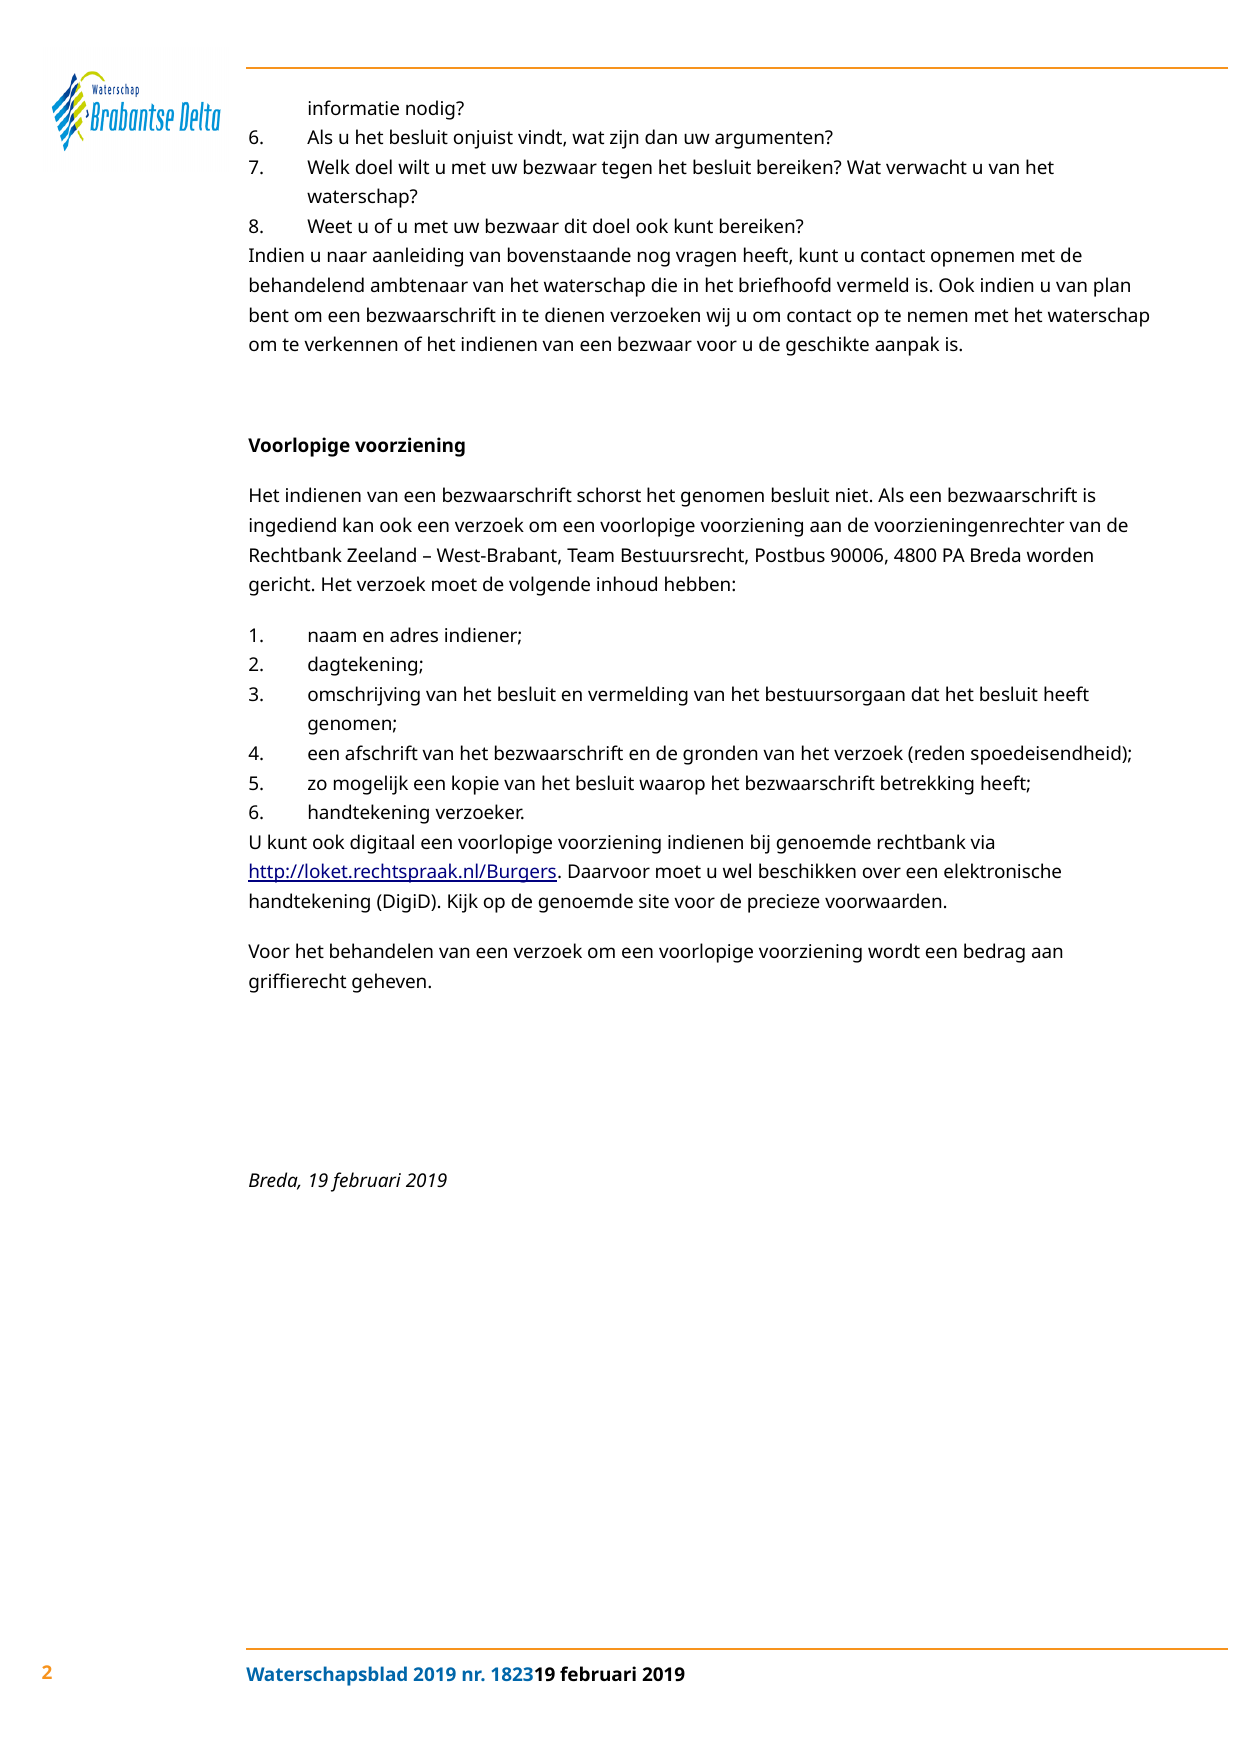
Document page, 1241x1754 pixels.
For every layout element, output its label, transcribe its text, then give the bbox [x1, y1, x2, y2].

text Indien u naar aanleiding van bovenstaande nog vragen heeft, kunt u contact opnemen met de behandelend ambtenaar van het waterschap die in het briefhoofd vermeld is. Ook indien u van plan bent om een bezwaarschrift in te dienen verzoeken wij u om contact op te nemen met het waterschap om te verkennen of het indienen van een bezwaar voor u de geschikte aanpak is. [248, 243, 1152, 357]
list Weet u of u met uw bezwaar dit doel ook kunt bereiken? [248, 213, 1152, 239]
list Als u het besluit onjuist vindt, wat zijn dan uw argumenten? [248, 124, 1152, 150]
list Welk doel wilt u met uw bezwaar tegen het besluit bereiken? Wat verwacht u van het waterschap? [248, 154, 1152, 209]
list een afschrift van het bezwaarschrift en de gronden van het verzoek (reden spoedeisendheid); [248, 740, 1152, 766]
picture [41, 47, 231, 172]
text U kunt ook digitaal een voorlopige voorziening indienen bij genoemde rechtbank via http://loket.rechtspraak.nl/Burgers. Daarvoor moet u wel beschikken over een elektronische handtekening (DigiD). Kijk op de genoemde site voor de precieze voorwaarden. [248, 829, 1152, 914]
list naam en adres indiener; [248, 622, 1152, 648]
text Voor het behandelen van een verzoek om een voorlopige voorziening wordt een bedrag aan griffierecht geheven. [248, 938, 1152, 994]
list informatie nodig? [248, 95, 1152, 121]
list zo mogelijk een kopie van het besluit waarop het bezwaarschrift betrekking heeft; [248, 770, 1152, 796]
list dagtekening; [248, 651, 1152, 677]
text Voorlopige voorziening [248, 432, 1152, 458]
text Breda, 19 februari 2019 [248, 1167, 1152, 1193]
text Het indienen van een bezwaarschrift schorst het genomen besluit niet. Als een bezwaarschrift is ingediend kan ook een verzoek om een voorlopige voorziening aan de voorzieningenrechter van de Rechtbank Zeeland – West-Brabant, Team Bestuursrecht, Postbus 90006, 4800 PA Breda worden gericht. Het verzoek moet de volgende inhoud hebben: [248, 483, 1152, 597]
list handtekening verzoeker. [248, 799, 1152, 825]
list omschrijving van het besluit en vermelding van het bestuursorgaan dat het besluit heeft genomen; [248, 681, 1152, 736]
